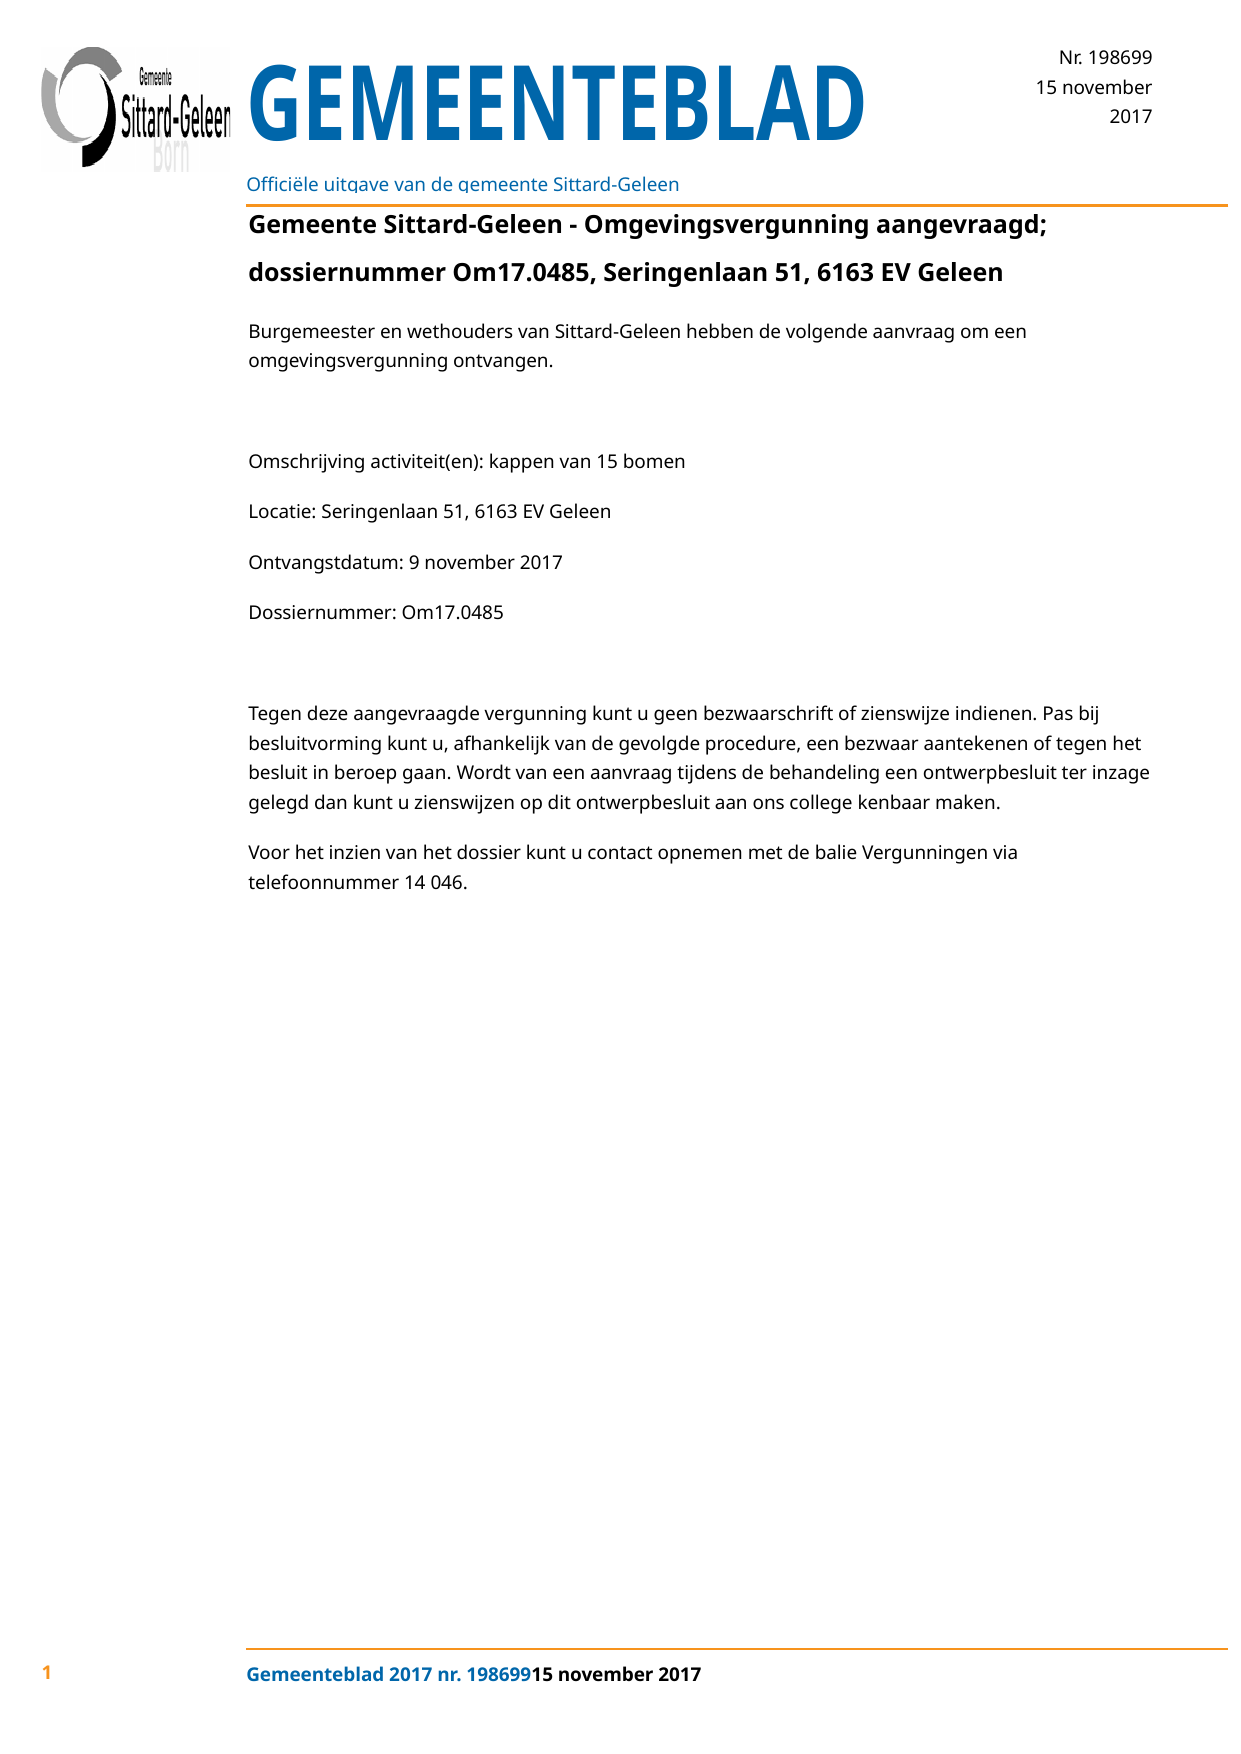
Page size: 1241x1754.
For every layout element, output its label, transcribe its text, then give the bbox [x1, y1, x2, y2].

text Locatie: Seringenlaan 51, 6163 EV Geleen [248, 499, 1152, 524]
text Voor het inzien van het dossier kunt u contact opnemen met de balie Vergunningen via telefoonnummer 14 046. [248, 839, 1152, 895]
text Ontvangstdatum: 9 november 2017 [248, 549, 1152, 575]
text Tegen deze aangevraagde vergunning kunt u geen bezwaarschrift of zienswijze indienen. Pas bij besluitvorming kunt u, afhankelijk van de gevolgde procedure, een bezwaar aantekenen of tegen het besluit in beroep gaan. Wordt van een aanvraag tijdens de behandeling een ontwerpbesluit ter inzage gelegd dan kunt u zienswijzen op dit ontwerpbesluit aan ons college kenbaar maken. [248, 700, 1152, 815]
text Gemeente Sittard-Geleen - Omgevingsvergunning aangevraagd; dossiernummer Om17.0485, Seringenlaan 51, 6163 EV Geleen [248, 207, 1152, 288]
text Dossiernummer: Om17.0485 [248, 599, 1152, 625]
text Omschrijving activiteit(en): kappen van 15 bomen [248, 448, 1152, 474]
text Burgemeester en wethouders van Sittard-Geleen hebben de volgende aanvraag om een omgevingsvergunning ontvangen. [248, 318, 1152, 373]
picture [41, 47, 231, 172]
